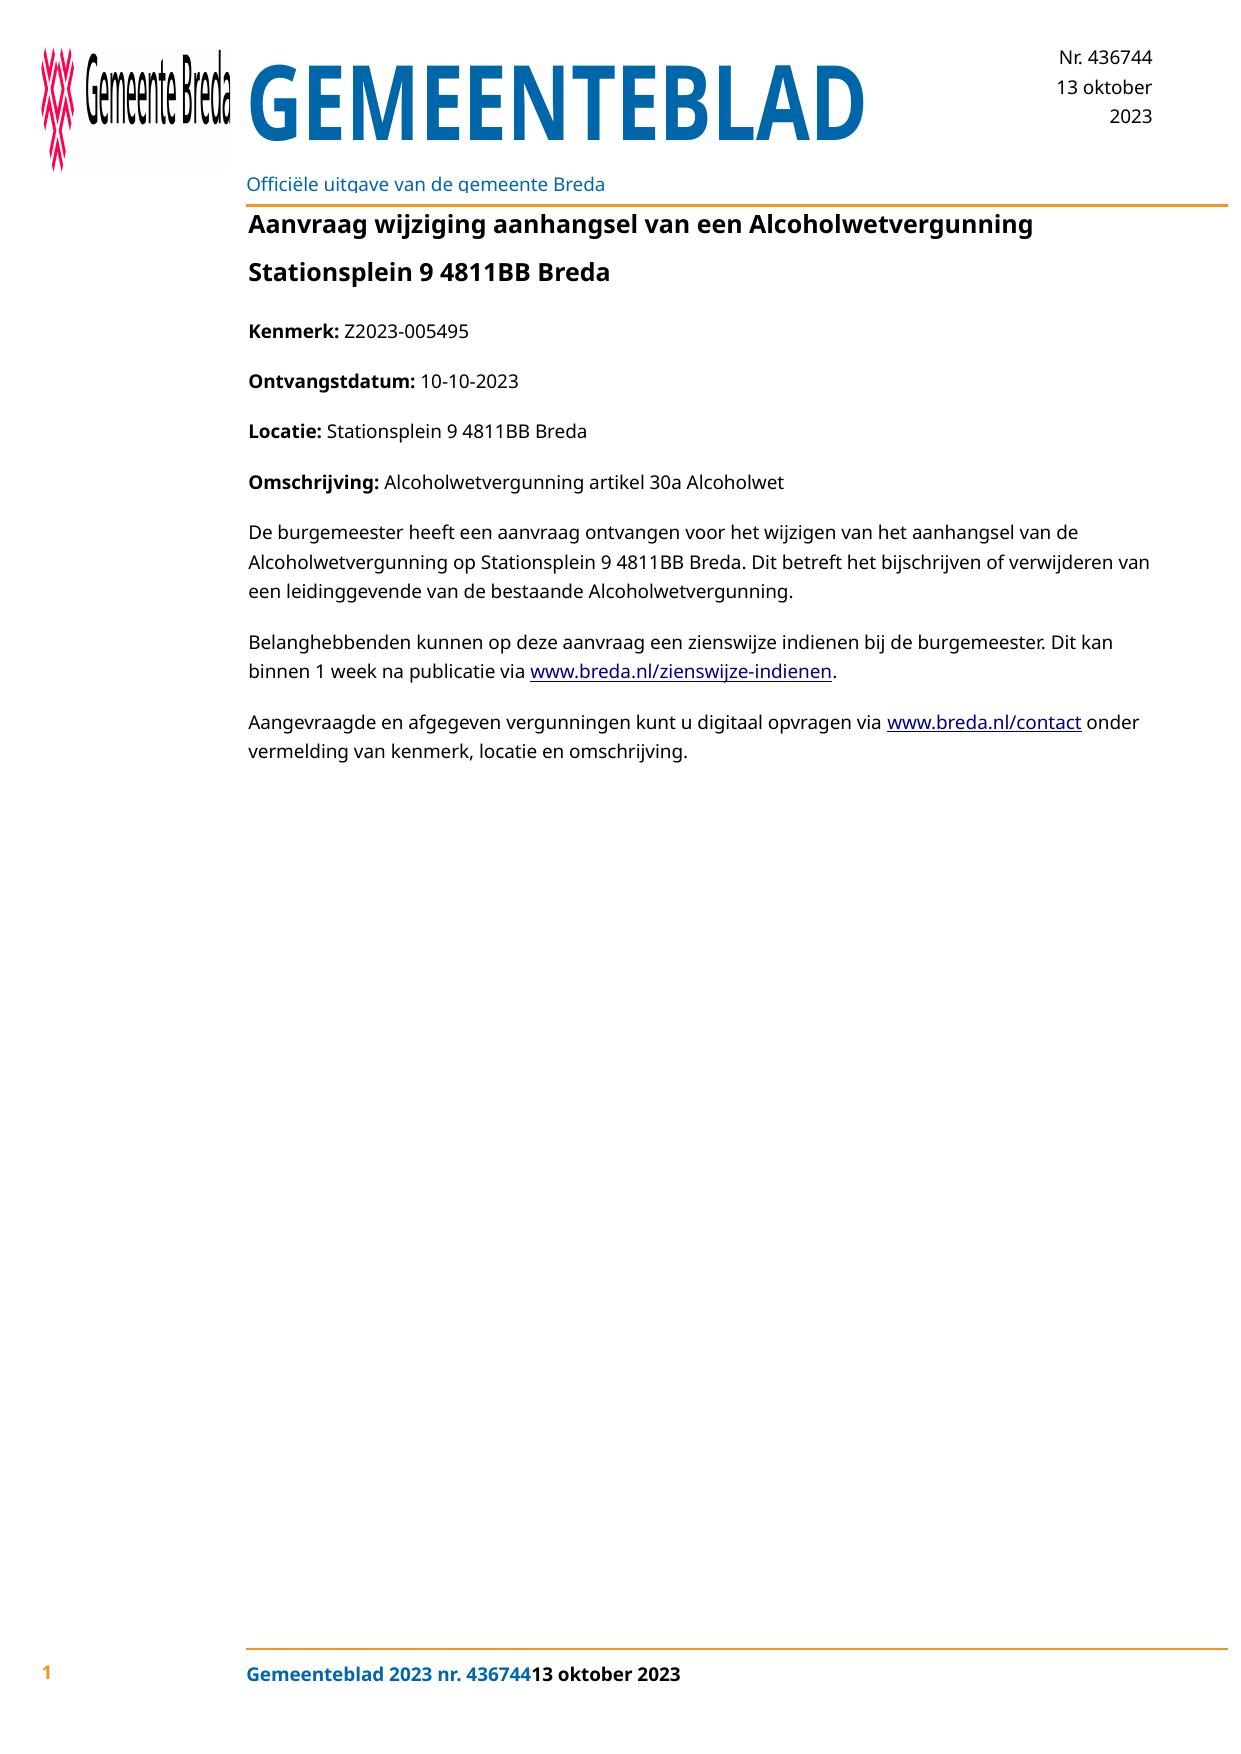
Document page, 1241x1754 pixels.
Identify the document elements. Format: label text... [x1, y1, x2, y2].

text Omschrijving: Alcoholwetvergunning artikel 30a Alcoholwet [248, 469, 1152, 495]
text Kenmerk: Z2023-005495 [248, 318, 1152, 344]
text Aanvraag wijziging aanhangsel van een Alcoholwetvergunning Stationsplein 9 4811BB Breda [248, 207, 1152, 288]
text Aangevraagde en afgegeven vergunningen kunt u digitaal opvragen via www.breda.nl/contact onder vermelding van kenmerk, locatie en omschrijving. [248, 709, 1152, 764]
text Ontvangstdatum: 10-10-2023 [248, 368, 1152, 394]
text De burgemeester heeft een aanvraag ontvangen voor het wijzigen van het aanhangsel van de Alcoholwetvergunning op Stationsplein 9 4811BB Breda. Dit betreft het bijschrijven of verwijderen van een leidinggevende van de bestaande Alcoholwetvergunning. [248, 519, 1152, 604]
text Belanghebbenden kunnen op deze aanvraag een zienswijze indienen bij de burgemeester. Dit kan binnen 1 week na publicatie via www.breda.nl/zienswijze-indienen. [248, 629, 1152, 684]
text Locatie: Stationsplein 9 4811BB Breda [248, 419, 1152, 444]
picture [41, 47, 231, 172]
